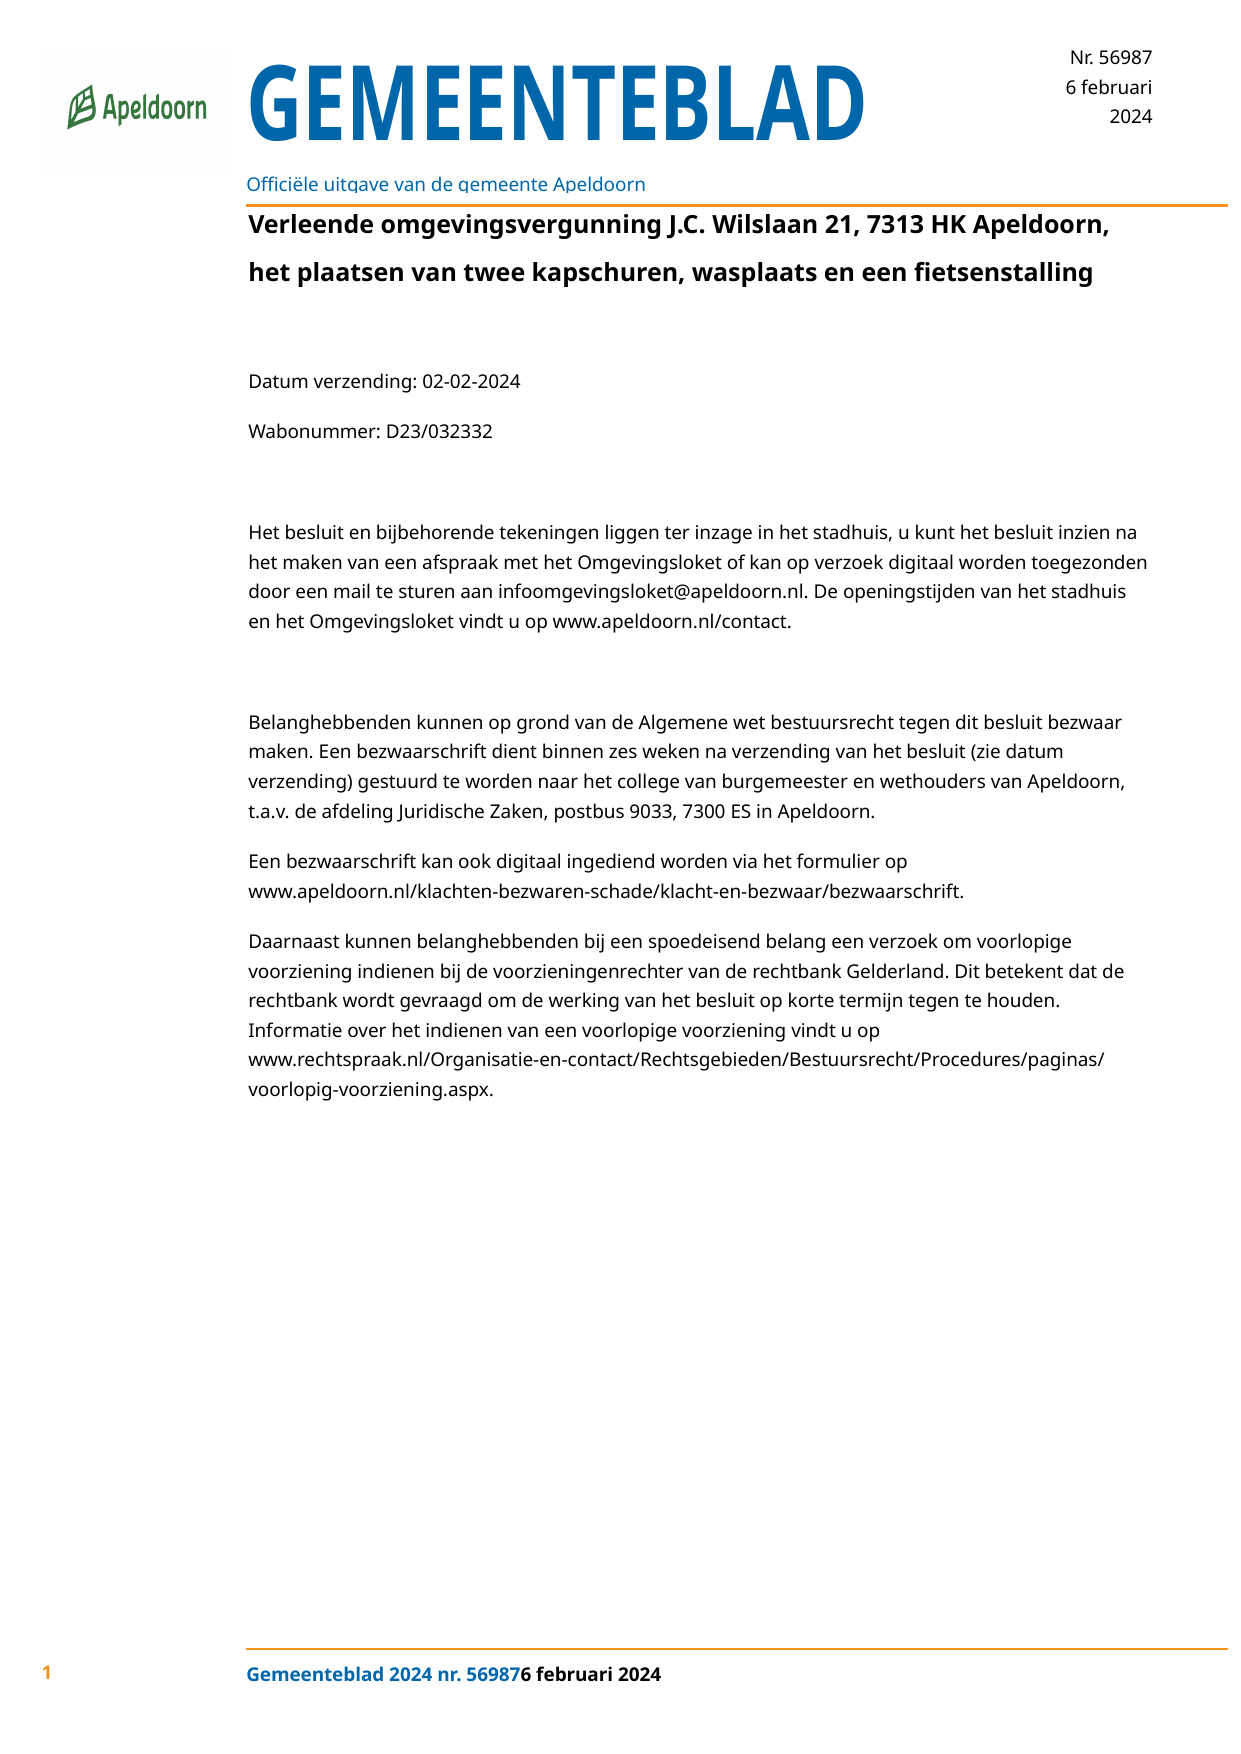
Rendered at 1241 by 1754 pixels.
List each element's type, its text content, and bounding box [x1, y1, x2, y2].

text Belanghebbenden kunnen op grond van de Algemene wet bestuursrecht tegen dit besluit bezwaar maken. Een bezwaarschrift dient binnen zes weken na verzending van het besluit (zie datum verzending) gestuurd te worden naar het college van burgemeester en wethouders van Apeldoorn, t.a.v. de afdeling Juridische Zaken, postbus 9033, 7300 ES in Apeldoorn. [248, 709, 1152, 824]
text Een bezwaarschrift kan ook digitaal ingediend worden via het formulier op www.apeldoorn.nl/klachten-bezwaren-schade/klacht-en-bezwaar/bezwaarschrift. [248, 848, 1152, 904]
text Verleende omgevingsvergunning J.C. Wilslaan 21, 7313 HK Apeldoorn, het plaatsen van twee kapschuren, wasplaats en een fietsenstalling [248, 207, 1152, 288]
text Wabonummer: D23/032332 [248, 419, 1152, 444]
picture [41, 47, 231, 172]
text Datum verzending: 02-02-2024 [248, 368, 1152, 394]
text Het besluit en bijbehorende tekeningen liggen ter inzage in het stadhuis, u kunt het besluit inzien na het maken van een afspraak met het Omgevingsloket of kan op verzoek digitaal worden toegezonden door een mail te sturen aan infoomgevingsloket@apeldoorn.nl. De openingstijden van het stadhuis en het Omgevingsloket vindt u op www.apeldoorn.nl/contact. [248, 519, 1152, 634]
text Daarnaast kunnen belanghebbenden bij een spoedeisend belang een verzoek om voorlopige voorziening indienen bij de voorzieningenrechter van de rechtbank Gelderland. Dit betekent dat de rechtbank wordt gevraagd om de werking van het besluit op korte termijn tegen te houden. Informatie over het indienen van een voorlopige voorziening vindt u op www.rechtspraak.nl/Organisatie-en-contact/Rechtsgebieden/Bestuursrecht/Procedures/paginas/voorlopig-voorziening.aspx. [248, 928, 1152, 1102]
